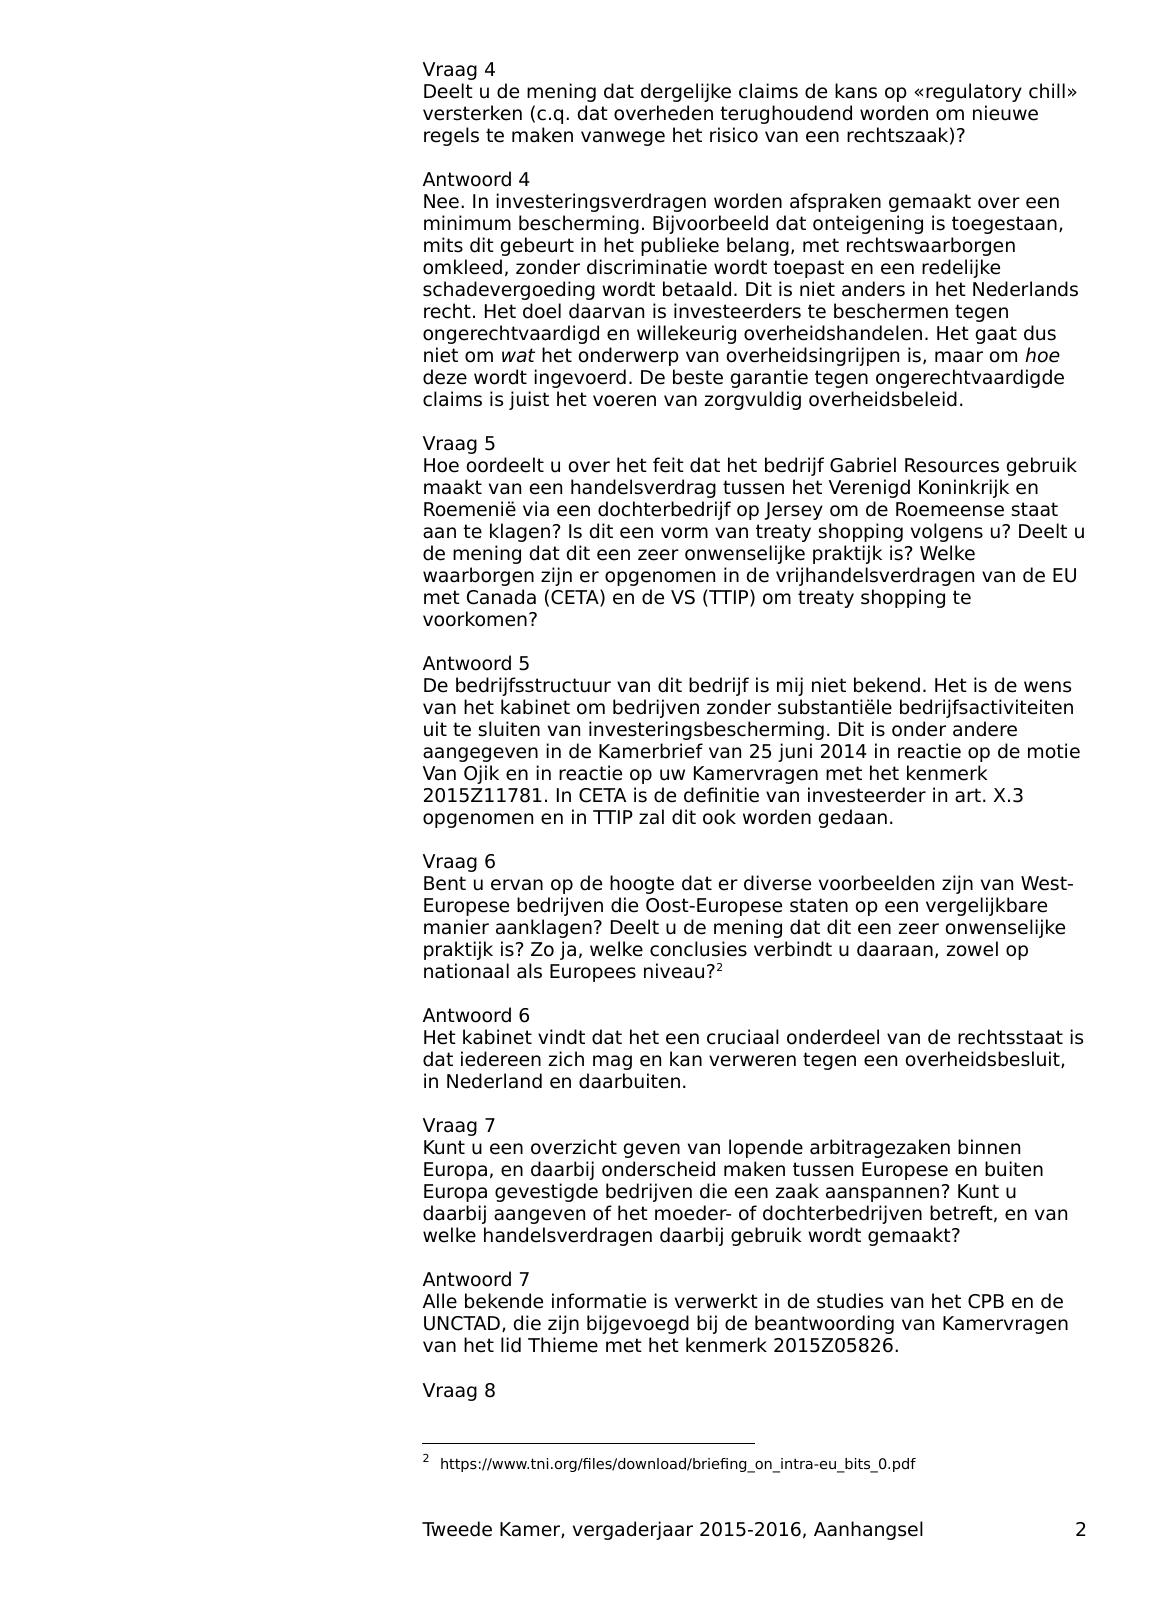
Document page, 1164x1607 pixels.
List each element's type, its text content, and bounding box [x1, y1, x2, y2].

text Nee. In investeringsverdragen worden afspraken gemaakt over een minimum bescherming. Bijvoorbeeld dat onteigening is toegestaan, mits dit gebeurt in het publieke belang, met rechtswaarborgen omkleed, zonder discriminatie wordt toepast en een redelijke schadevergoeding wordt betaald. Dit is niet anders in het Nederlands recht. Het doel daarvan is investeerders te beschermen tegen ongerechtvaardigd en willekeurig overheidshandelen. Het gaat dus niet om wat het onderwerp van overheidsingrijpen is, maar om hoe deze wordt ingevoerd. De beste garantie tegen ongerechtvaardigde claims is juist het voeren van zorgvuldig overheidsbeleid. [422, 191, 1087, 411]
text Antwoord 5 [422, 653, 1087, 675]
text Bent u ervan op de hoogte dat er diverse voorbeelden zijn van West-Europese bedrijven die Oost-Europese staten op een vergelijkbare manier aanklagen? Deelt u de mening dat dit een zeer onwenselijke praktijk is? Zo ja, welke conclusies verbindt u daaraan, zowel op nationaal als Europees niveau? [422, 873, 1087, 983]
text Vraag 6 [422, 851, 1087, 873]
text De bedrijfsstructuur van dit bedrijf is mij niet bekend. Het is de wens van het kabinet om bedrijven zonder substantiële bedrijfsactiviteiten uit te sluiten van investeringsbescherming. Dit is onder andere aangegeven in de Kamerbrief van 25 juni 2014 in reactie op de motie Van Ojik en in reactie op uw Kamervragen met het kenmerk 2015Z11781. In CETA is de definitie van investeerder in art. X.3 opgenomen en in TTIP zal dit ook worden gedaan. [422, 675, 1087, 829]
text https://www.tni.org/files/download/briefing_on_intra-eu_bits_0.pdf [422, 1452, 1087, 1474]
text Vraag 7 [422, 1115, 1087, 1137]
text Hoe oordeelt u over het feit dat het bedrijf Gabriel Resources gebruik maakt van een handelsverdrag tussen het Verenigd Koninkrijk en Roemenië via een dochterbedrijf op Jersey om de Roemeense staat aan te klagen? Is dit een vorm van treaty shopping volgens u? Deelt u de mening dat dit een zeer onwenselijke praktijk is? Welke waarborgen zijn er opgenomen in de vrijhandelsverdragen van de EU met Canada (CETA) en de VS (TTIP) om treaty shopping te voorkomen? [422, 455, 1087, 631]
text Kunt u een overzicht geven van lopende arbitragezaken binnen Europa, en daarbij onderscheid maken tussen Europese en buiten Europa gevestigde bedrijven die een zaak aanspannen? Kunt u daarbij aangeven of het moeder- of dochterbedrijven betreft, en van welke handelsverdragen daarbij gebruik wordt gemaakt? [422, 1137, 1087, 1247]
text Antwoord 4 [422, 169, 1087, 191]
text Antwoord 7 [422, 1269, 1087, 1291]
text Alle bekende informatie is verwerkt in de studies van het CPB en de UNCTAD, die zijn bijgevoegd bij de beantwoording van Kamervragen van het lid Thieme met het kenmerk 2015Z05826. [422, 1291, 1087, 1357]
text Deelt u de mening dat dergelijke claims de kans op «regulatory chill» versterken (c.q. dat overheden terughoudend worden om nieuwe regels te maken vanwege het risico van een rechtszaak)? [422, 81, 1087, 147]
text Het kabinet vindt dat het een cruciaal onderdeel van de rechtsstaat is dat iedereen zich mag en kan verweren tegen een overheidsbesluit, in Nederland en daarbuiten. [422, 1027, 1087, 1093]
text Antwoord 6 [422, 1005, 1087, 1027]
text Vraag 4 [422, 59, 1087, 81]
text Vraag 5 [422, 433, 1087, 455]
text Vraag 8 [422, 1379, 1087, 1401]
